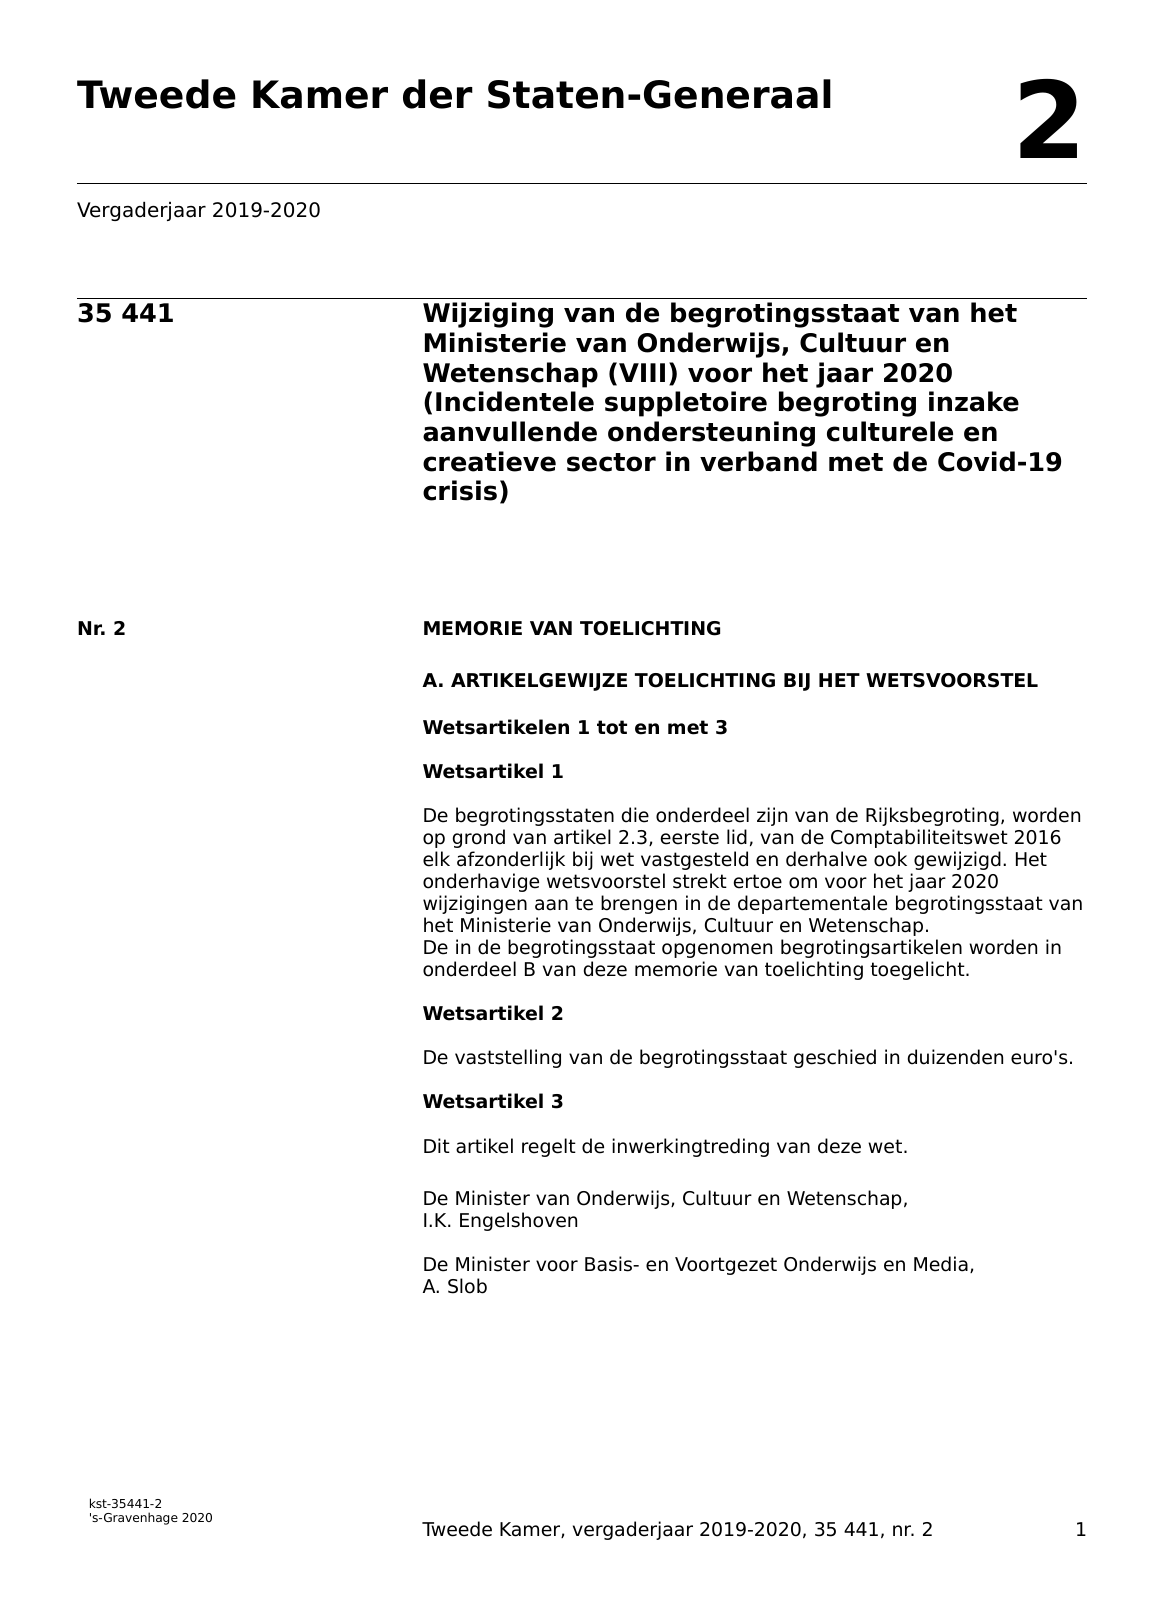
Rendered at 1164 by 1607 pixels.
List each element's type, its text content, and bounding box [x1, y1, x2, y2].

subtitle Wetsartikel 1 [422, 761, 1087, 783]
text De Minister van Onderwijs, Cultuur en Wetenschap, I.K. Engelshoven [422, 1188, 1087, 1232]
text kst-35441-2 [88, 1497, 323, 1511]
text Dit artikel regelt de inwerkingtreding van deze wet. [422, 1136, 1087, 1158]
text De begrotingsstaten die onderdeel zijn van de Rijksbegroting, worden op grond van artikel 2.3, eerste lid, van de Comptabiliteitswet 2016 elk afzonderlijk bij wet vastgesteld en derhalve ook gewijzigd. Het onderhavige wetsvoorstel strekt ertoe om voor het jaar 2020 wijzigingen aan te brengen in de departementale begrotingsstaat van het Ministerie van Onderwijs, Cultuur en Wetenschap. [422, 805, 1087, 937]
table_header Tweede Kamer der Staten-Generaal [77, 59, 886, 183]
subtitle Nr. 2 MEMORIE VAN TOELICHTING [77, 618, 1087, 640]
table_cell Vergaderjaar 2019-2020 [77, 184, 1087, 298]
subtitle Wetsartikel 3 [422, 1091, 1087, 1113]
text De Minister voor Basis- en Voortgezet Onderwijs en Media, A. Slob [422, 1254, 1087, 1298]
table_header 2 [886, 59, 1087, 183]
text 's-Gravenhage 2020 [88, 1511, 323, 1525]
subtitle Wetsartikelen 1 tot en met 3 [422, 717, 1087, 739]
subtitle 35 441 Wijziging van de begrotingsstaat van het Ministerie van Onderwijs, Cultuur en Wetenschap (VIII) voor het jaar 2020 (Incidentele suppletoire begroting inzake aanvullende ondersteuning culturele en creatieve sector in verband met de Covid-19 crisis) [77, 299, 1087, 507]
subtitle Wetsartikel 2 [422, 1003, 1087, 1025]
subtitle A. ARTIKELGEWIJZE TOELICHTING BIJ HET WETSVOORSTEL [422, 670, 1087, 692]
text De in de begrotingsstaat opgenomen begrotingsartikelen worden in onderdeel B van deze memorie van toelichting toegelicht. [422, 937, 1087, 981]
text De vaststelling van de begrotingsstaat geschied in duizenden euro's. [422, 1047, 1087, 1069]
